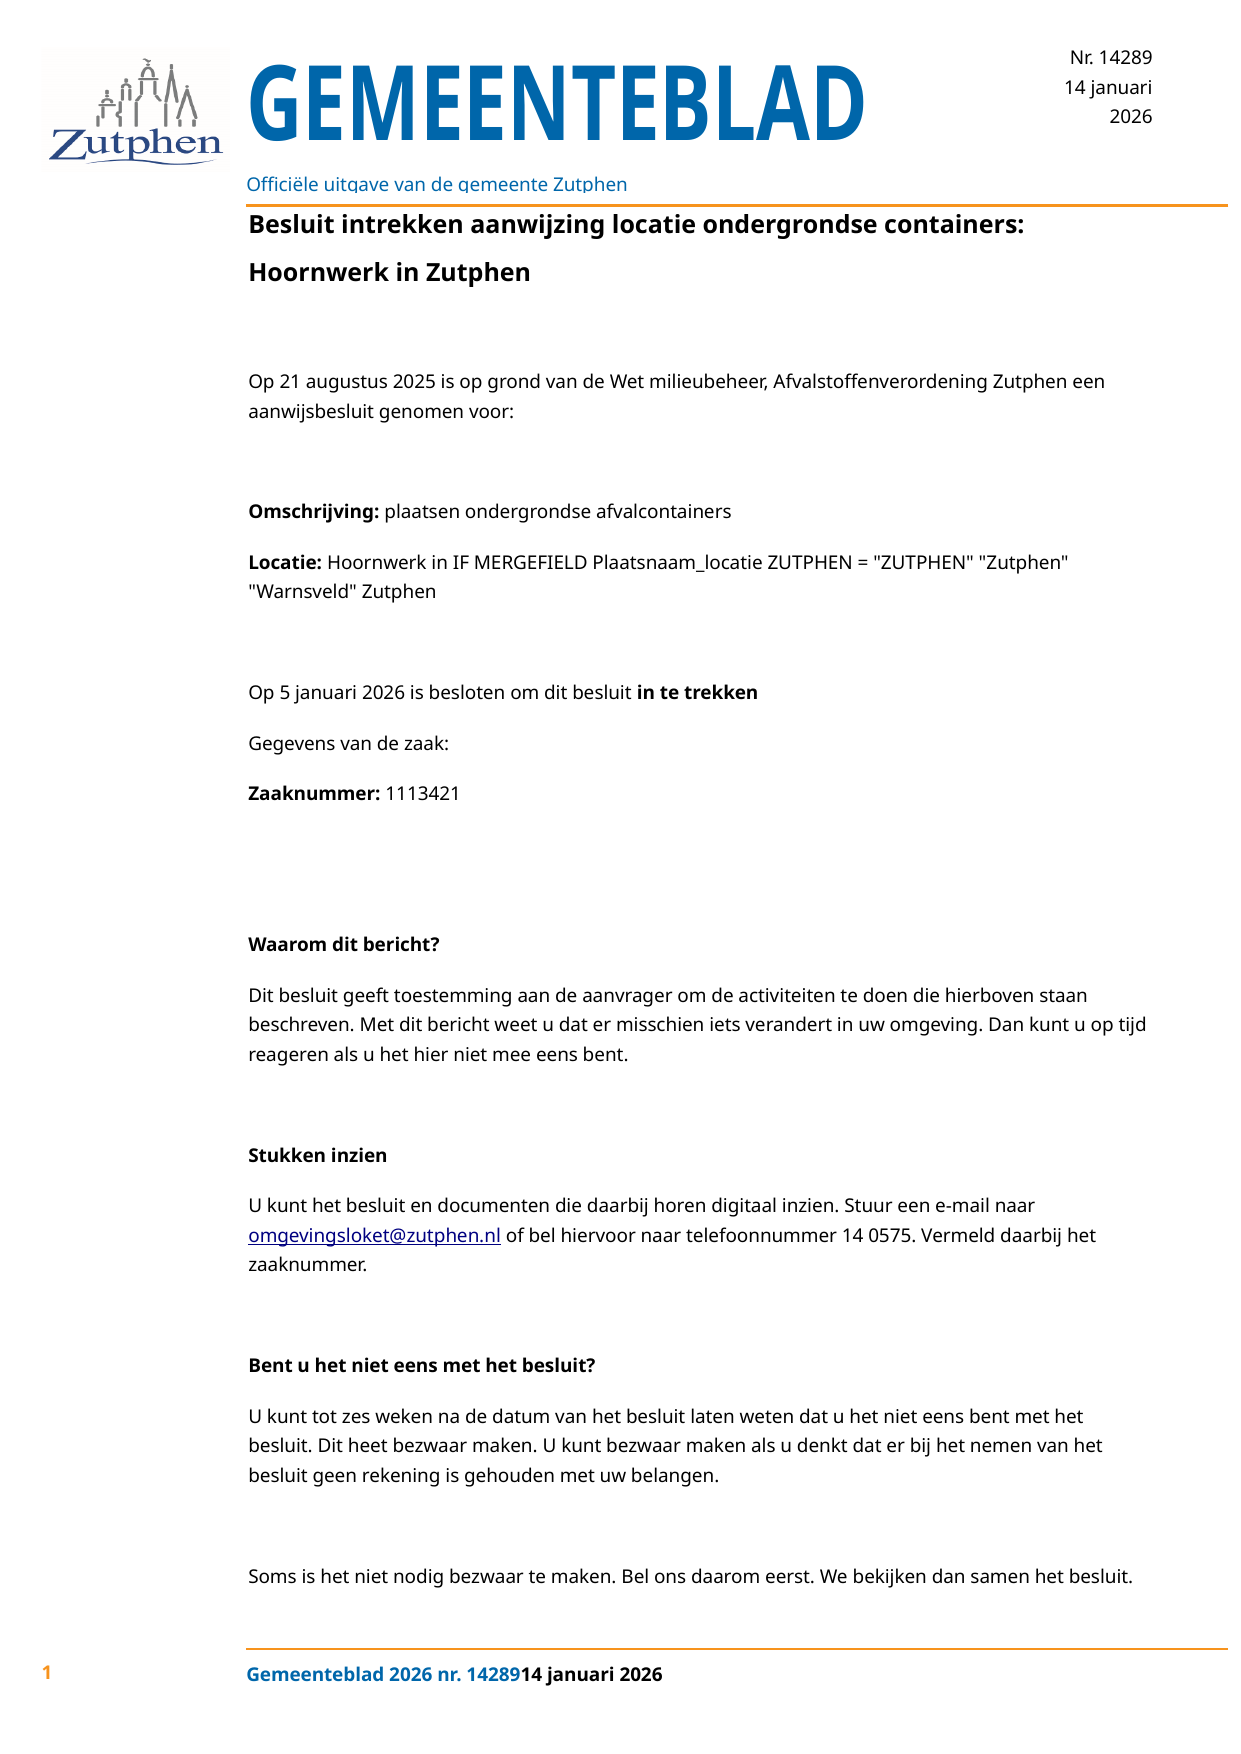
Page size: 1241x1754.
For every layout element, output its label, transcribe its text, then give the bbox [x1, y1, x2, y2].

text U kunt tot zes weken na de datum van het besluit laten weten dat u het niet eens bent met het besluit. Dit heet bezwaar maken. U kunt bezwaar maken als u denkt dat er bij het nemen van het besluit geen rekening is gehouden met uw belangen. [248, 1403, 1152, 1488]
text Besluit intrekken aanwijzing locatie ondergrondse containers: Hoornwerk in Zutphen [248, 207, 1152, 288]
text Stukken inzien [248, 1142, 1152, 1168]
text Gegevens van de zaak: [248, 730, 1152, 756]
text Bent u het niet eens met het besluit? [248, 1352, 1152, 1378]
text Waarom dit bericht? [248, 932, 1152, 957]
text Omschrijving: plaatsen ondergrondse afvalcontainers [248, 499, 1152, 524]
text U kunt het besluit en documenten die daarbij horen digitaal inzien. Stuur een e-mail naar omgevingsloket@zutphen.nl of bel hiervoor naar telefoonnummer 14 0575. Vermeld daarbij het zaaknummer. [248, 1192, 1152, 1277]
text Locatie: Hoornwerk in IF MERGEFIELD Plaatsnaam_locatie ZUTPHEN = "ZUTPHEN" "Zutphen" "Warnsveld" Zutphen [248, 549, 1152, 604]
picture [41, 47, 231, 172]
text Dit besluit geeft toestemming aan de aanvrager om de activiteiten te doen die hierboven staan beschreven. Met dit bericht weet u dat er misschien iets verandert in uw omgeving. Dan kunt u op tijd reageren als u het hier niet mee eens bent. [248, 982, 1152, 1067]
text Soms is het niet nodig bezwaar te maken. Bel ons daarom eerst. We bekijken dan samen het besluit. [248, 1563, 1152, 1589]
text Zaaknummer: 1113421 [248, 780, 1152, 806]
text Op 5 januari 2026 is besloten om dit besluit in te trekken [248, 679, 1152, 705]
text Op 21 augustus 2025 is op grond van de Wet milieubeheer, Afvalstoffenverordening Zutphen een aanwijsbesluit genomen voor: [248, 368, 1152, 424]
